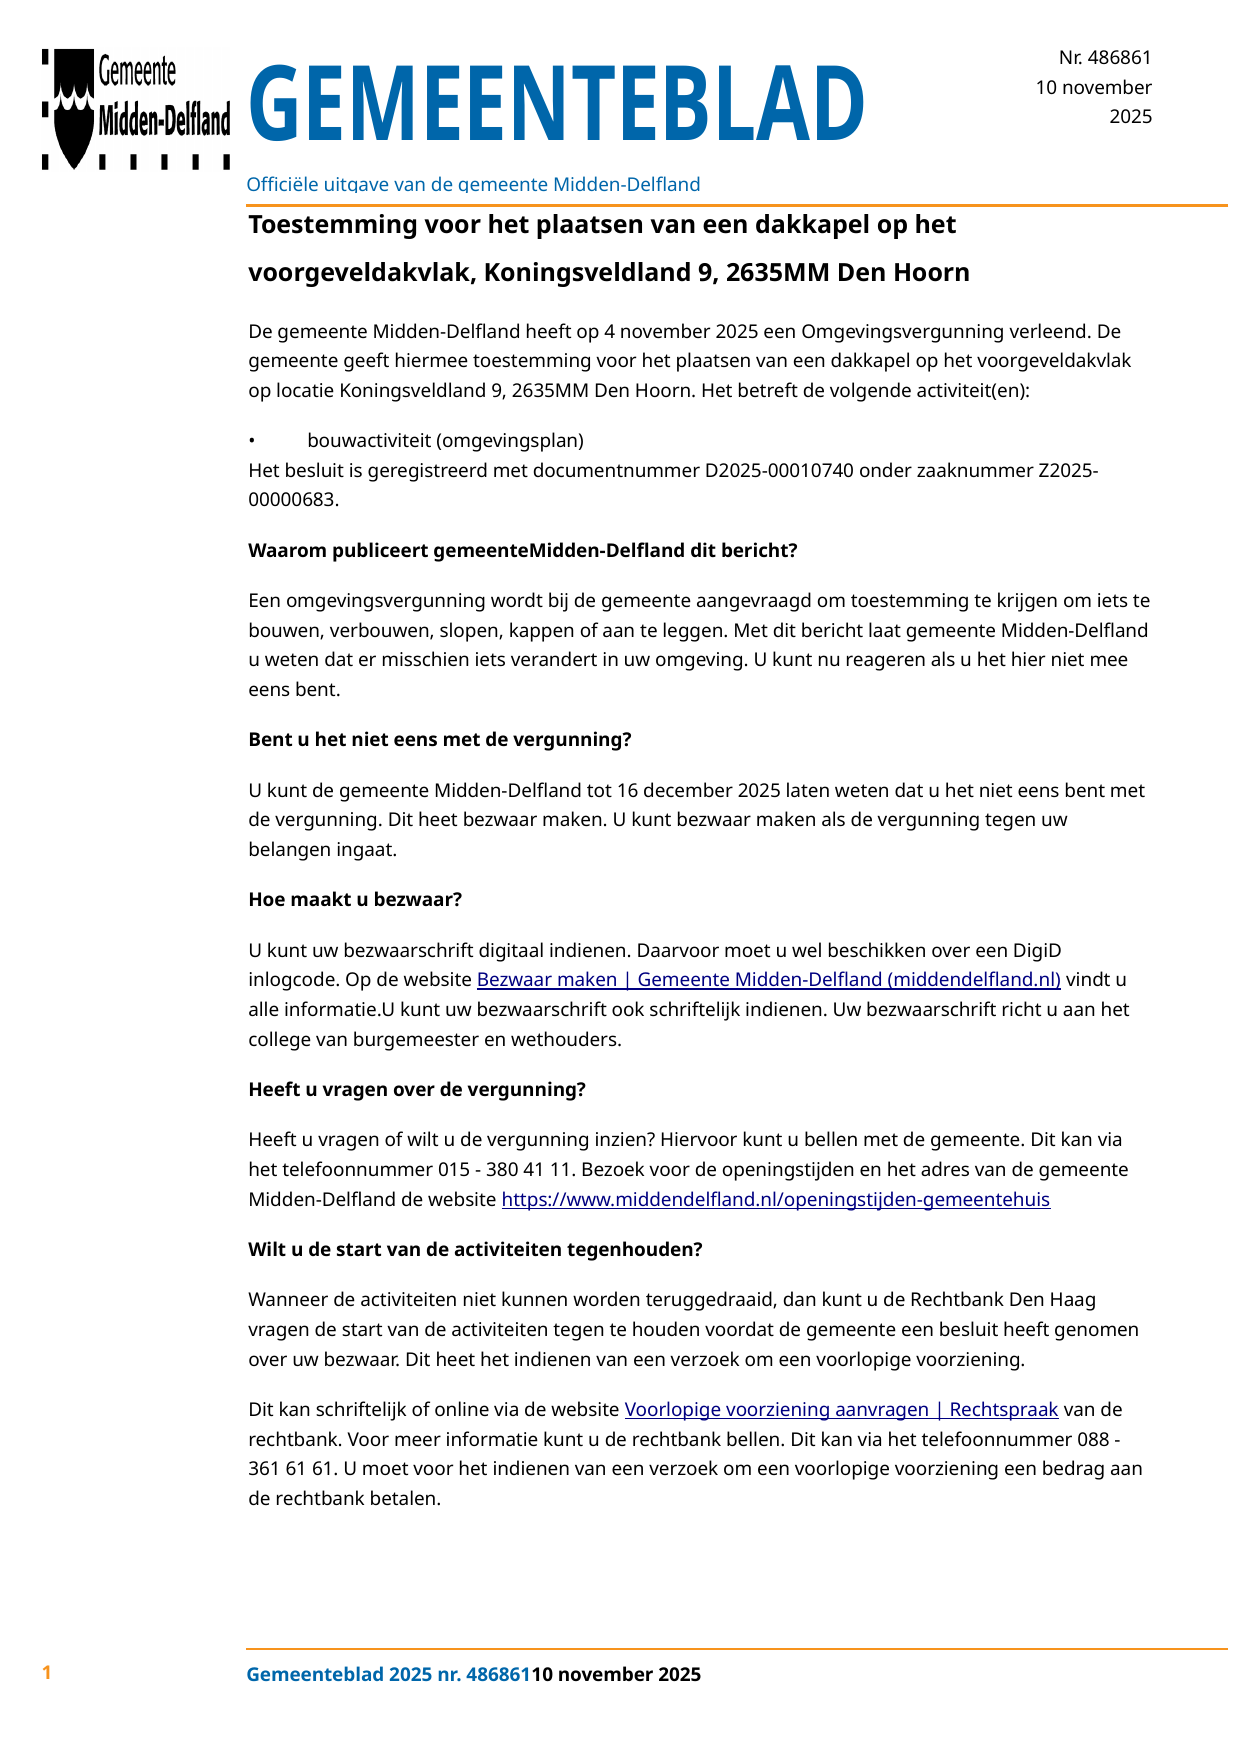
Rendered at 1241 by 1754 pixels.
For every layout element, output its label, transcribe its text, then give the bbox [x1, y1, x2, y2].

text Het besluit is geregistreerd met documentnummer D2025-00010740 onder zaaknummer Z2025-00000683. [248, 457, 1152, 512]
text Wilt u de start van de activiteiten tegenhouden? [248, 1236, 1152, 1262]
text Wanneer de activiteiten niet kunnen worden teruggedraaid, dan kunt u de Rechtbank Den Haag vragen de start van de activiteiten tegen te houden voordat de gemeente een besluit heeft genomen over uw bezwaar. Dit heet het indienen van een verzoek om een voorlopige voorziening. [248, 1287, 1152, 1372]
picture [41, 47, 231, 172]
text Een omgevingsvergunning wordt bij de gemeente aangevraagd om toestemming te krijgen om iets te bouwen, verbouwen, slopen, kappen of aan te leggen. Met dit bericht laat gemeente Midden-Delfland u weten dat er misschien iets verandert in uw omgeving. U kunt nu reageren als u het hier niet mee eens bent. [248, 587, 1152, 702]
text Toestemming voor het plaatsen van een dakkapel op het voorgeveldakvlak, Koningsveldland 9, 2635MM Den Hoorn [248, 207, 1152, 288]
text Heeft u vragen over de vergunning? [248, 1076, 1152, 1102]
text U kunt uw bezwaarschrift digitaal indienen. Daarvoor moet u wel beschikken over een DigiD inlogcode. Op de website Bezwaar maken | Gemeente Midden-Delfland (middendelfland.nl) vindt u alle informatie.U kunt uw bezwaarschrift ook schriftelijk indienen. Uw bezwaarschrift richt u aan het college van burgemeester en wethouders. [248, 937, 1152, 1052]
text Heeft u vragen of wilt u de vergunning inzien? Hiervoor kunt u bellen met de gemeente. Dit kan via het telefoonnummer 015 - 380 41 11. Bezoek voor de openingstijden en het adres van de gemeente Midden-Delfland de website https://www.middendelfland.nl/openingstijden-gemeentehuis [248, 1127, 1152, 1212]
text Bent u het niet eens met de vergunning? [248, 727, 1152, 752]
text Dit kan schriftelijk of online via de website Voorlopige voorziening aanvragen | Rechtspraak van de rechtbank. Voor meer informatie kunt u de rechtbank bellen. Dit kan via het telefoonnummer 088 - 361 61 61. U moet voor het indienen van een verzoek om een voorlopige voorziening een bedrag aan de rechtbank betalen. [248, 1396, 1152, 1511]
text U kunt de gemeente Midden-Delfland tot 16 december 2025 laten weten dat u het niet eens bent met de vergunning. Dit heet bezwaar maken. U kunt bezwaar maken als de vergunning tegen uw belangen ingaat. [248, 777, 1152, 862]
text De gemeente Midden-Delfland heeft op 4 november 2025 een Omgevingsvergunning verleend. De gemeente geeft hiermee toestemming voor het plaatsen van een dakkapel op het voorgeveldakvlak op locatie Koningsveldland 9, 2635MM Den Hoorn. Het betreft de volgende activiteit(en): [248, 318, 1152, 403]
list bouwactiviteit (omgevingsplan) [248, 427, 1152, 453]
text Hoe maakt u bezwaar? [248, 887, 1152, 912]
text Waarom publiceert gemeenteMidden-Delfland dit bericht? [248, 537, 1152, 563]
